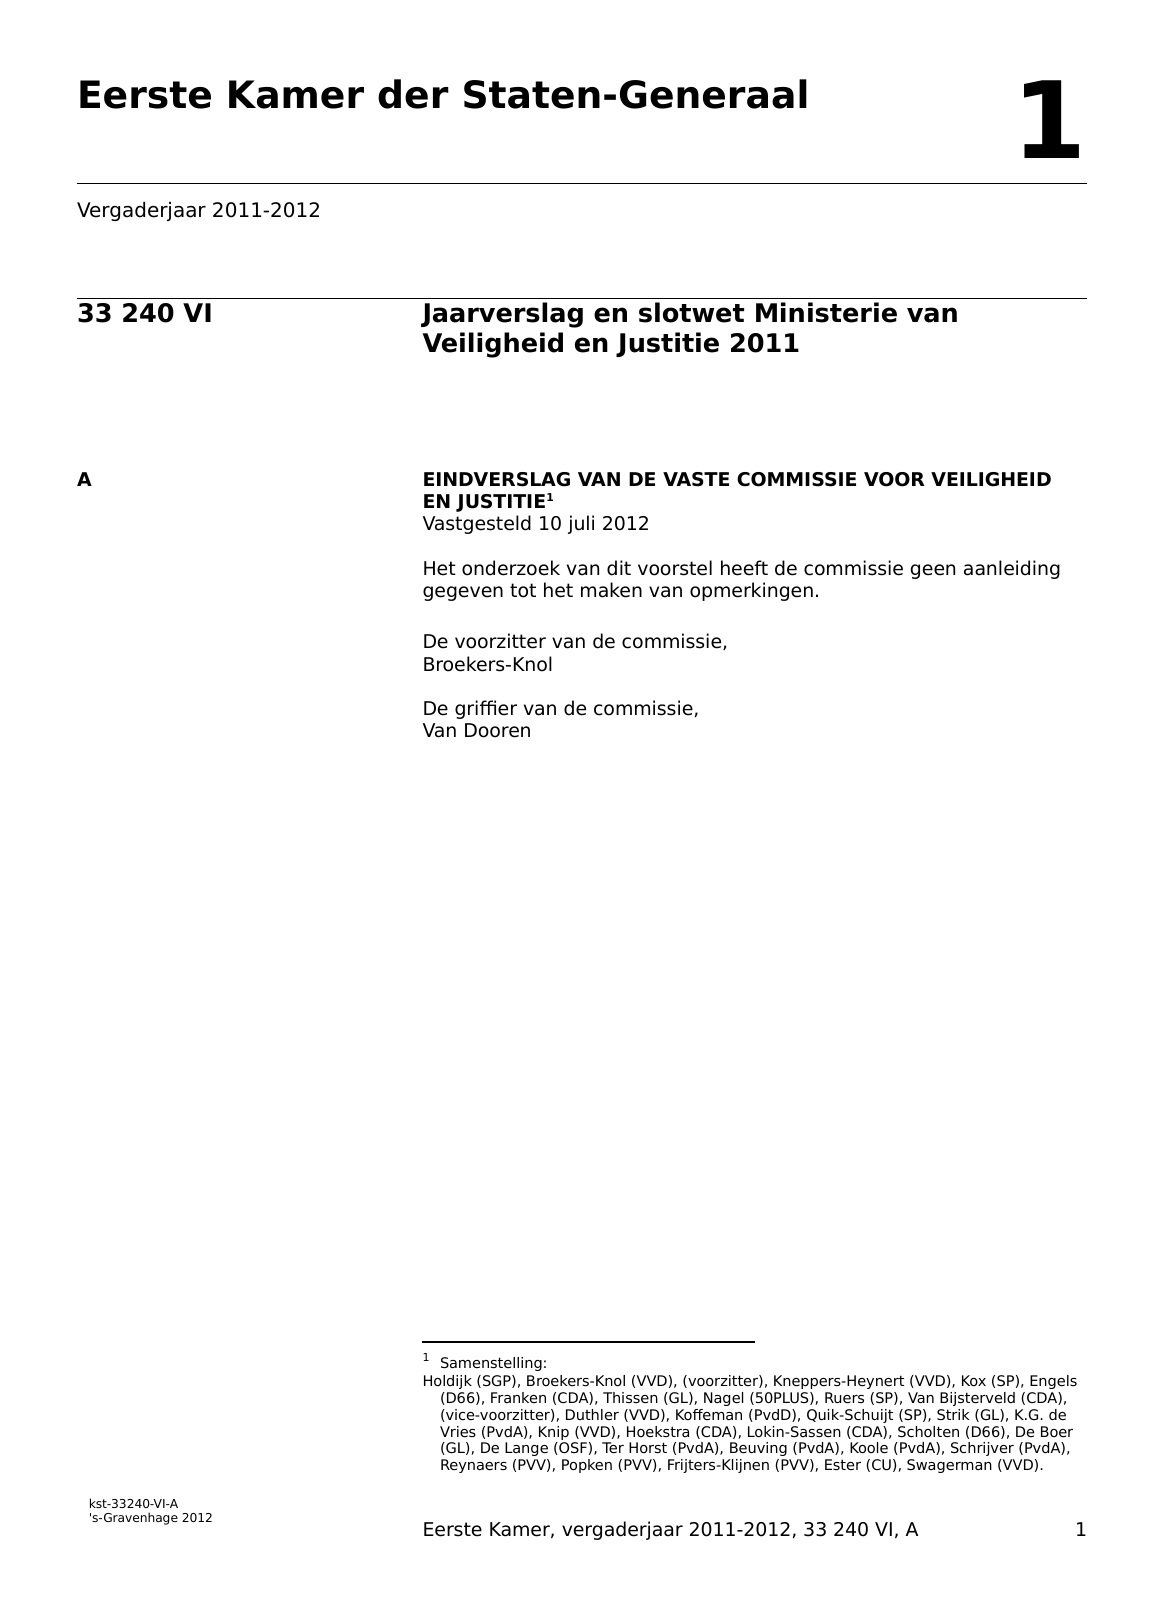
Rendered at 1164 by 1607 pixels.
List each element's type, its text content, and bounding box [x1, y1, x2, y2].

text Het onderzoek van dit voorstel heeft de commissie geen aanleiding gegeven tot het maken van opmerkingen. [422, 557, 1087, 601]
text Vastgesteld 10 juli 2012 [422, 513, 1087, 535]
text De griffier van de commissie, Van Dooren [422, 698, 1087, 742]
subtitle 33 240 VI Jaarverslag en slotwet Ministerie van Veiligheid en Justitie 2011 [77, 299, 1087, 358]
text Samenstelling: [422, 1351, 1087, 1373]
text De voorzitter van de commissie, Broekers-Knol [422, 631, 1087, 675]
subtitle A EINDVERSLAG VAN DE VASTE COMMISSIE VOOR VEILIGHEID EN JUSTITIE [77, 469, 1087, 513]
text Holdijk (SGP), Broekers-Knol (VVD), (voorzitter), Kneppers-Heynert (VVD), Kox (SP), Engels (D66), Franken (CDA), Thissen (GL), Nagel (50PLUS), Ruers (SP), Van Bijsterveld (CDA), (vice-voorzitter), Duthler (VVD), Koffeman (PvdD), Quik-Schuijt (SP), Strik (GL), K.G. de Vries (PvdA), Knip (VVD), Hoekstra (CDA), Lokin-Sassen (CDA), Scholten (D66), De Boer (GL), De Lange (OSF), Ter Horst (PvdA), Beuving (PvdA), Koole (PvdA), Schrijver (PvdA), Reynaers (PVV), Popken (PVV), Frijters-Klijnen (PVV), Ester (CU), Swagerman (VVD). [422, 1373, 1087, 1474]
text 's-Gravenhage 2012 [88, 1511, 323, 1525]
table_cell Vergaderjaar 2011-2012 [77, 184, 1087, 298]
table_header 1 [886, 59, 1087, 183]
text kst-33240-VI-A [88, 1497, 323, 1511]
table_header Eerste Kamer der Staten-Generaal [77, 59, 886, 183]
